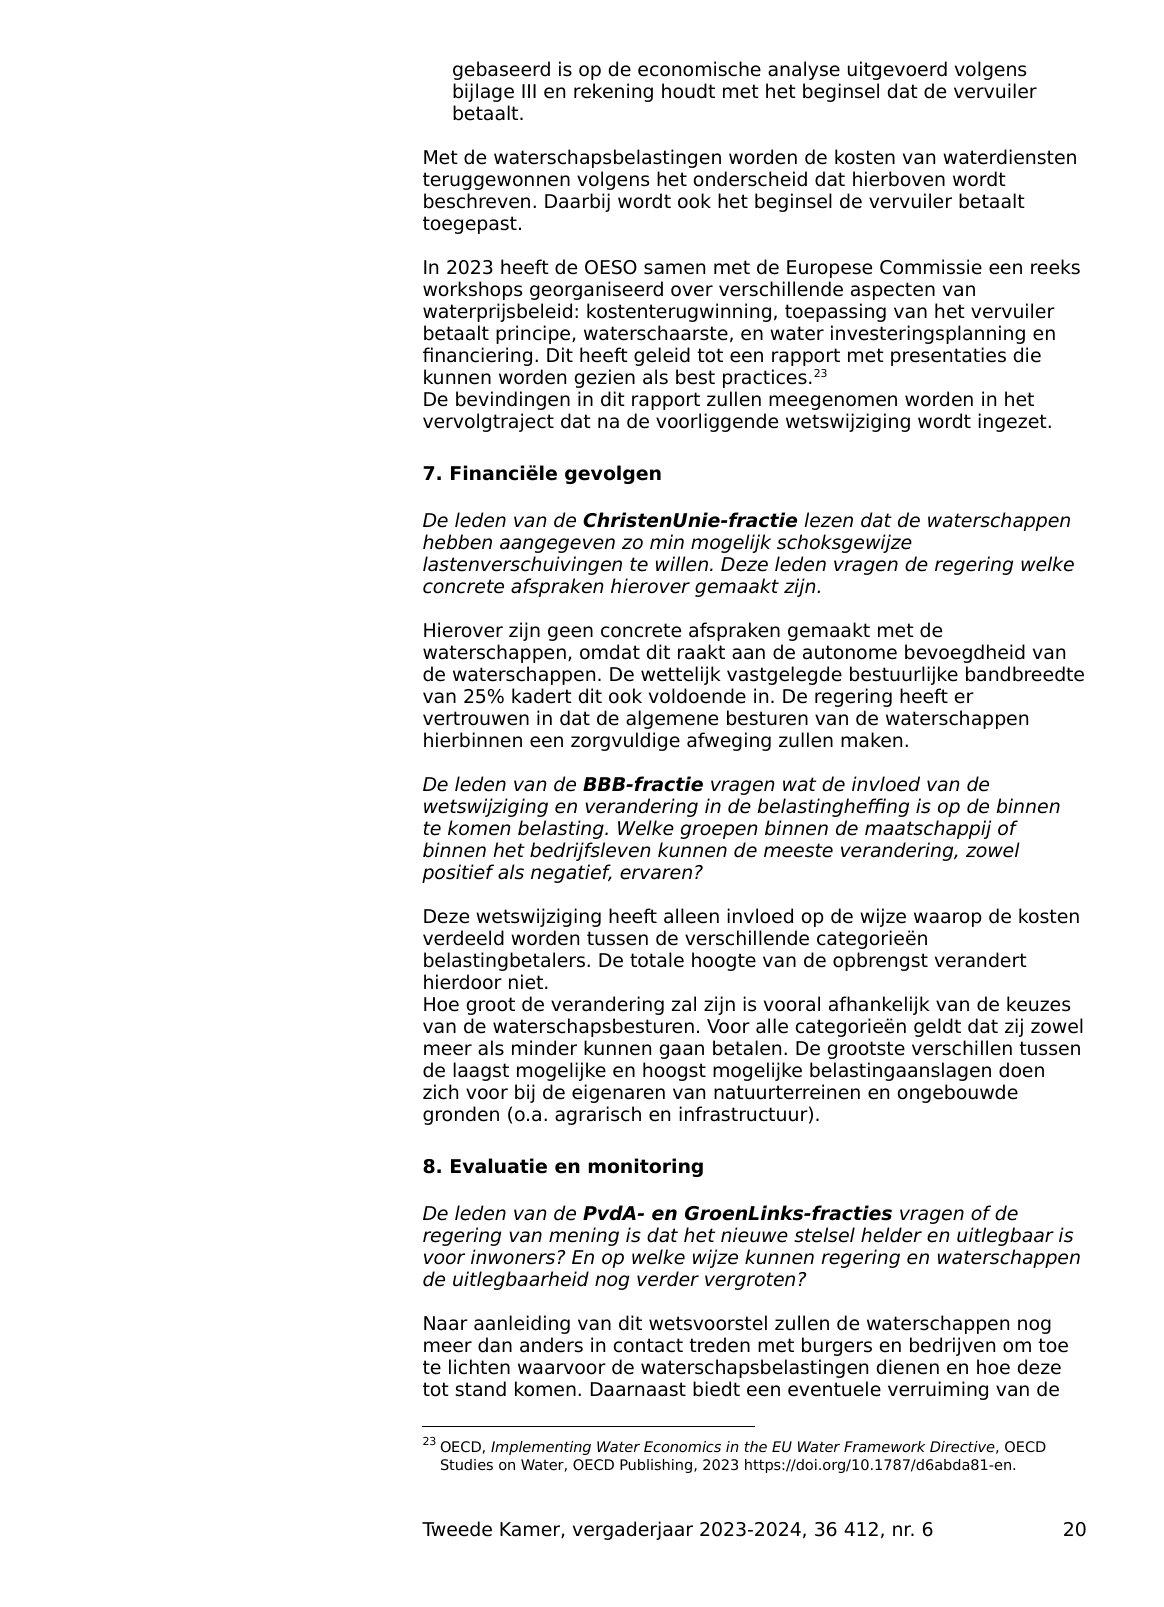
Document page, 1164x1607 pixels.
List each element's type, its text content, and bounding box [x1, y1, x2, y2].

text De leden van de PvdA- en GroenLinks-fracties vragen of de regering van mening is dat het nieuwe stelsel helder en uitlegbaar is voor inwoners? En op welke wijze kunnen regering en waterschappen de uitlegbaarheid nog verder vergroten? [422, 1203, 1087, 1291]
text Naar aanleiding van dit wetsvoorstel zullen de waterschappen nog meer dan anders in contact treden met burgers en bedrijven om toe te lichten waarvoor de waterschapsbelastingen dienen en hoe deze tot stand komen. Daarnaast biedt een eventuele verruiming van de [422, 1313, 1087, 1401]
text gebaseerd is op de economische analyse uitgevoerd volgens bijlage III en rekening houdt met het beginsel dat de vervuiler betaalt. [422, 59, 1087, 125]
text Hierover zijn geen concrete afspraken gemaakt met de waterschappen, omdat dit raakt aan de autonome bevoegdheid van de waterschappen. De wettelijk vastgelegde bestuurlijke bandbreedte van 25% kadert dit ook voldoende in. De regering heeft er vertrouwen in dat de algemene besturen van de waterschappen hierbinnen een zorgvuldige afweging zullen maken. [422, 620, 1087, 752]
text In 2023 heeft de OESO samen met de Europese Commissie een reeks workshops georganiseerd over verschillende aspecten van waterprijsbeleid: kostenterugwinning, toepassing van het vervuiler betaalt principe, waterschaarste, en water investeringsplanning en financiering. Dit heeft geleid tot een rapport met presentaties die kunnen worden gezien als best practices. [422, 257, 1087, 389]
subtitle 7. Financiële gevolgen [422, 463, 1087, 485]
text De bevindingen in dit rapport zullen meegenomen worden in het vervolgtraject dat na de voorliggende wetswijziging wordt ingezet. [422, 389, 1087, 433]
subtitle 8. Evaluatie en monitoring [422, 1156, 1087, 1178]
text Met de waterschapsbelastingen worden de kosten van waterdiensten teruggewonnen volgens het onderscheid dat hierboven wordt beschreven. Daarbij wordt ook het beginsel de vervuiler betaalt toegepast. [422, 147, 1087, 235]
text De leden van de BBB-fractie vragen wat de invloed van de wetswijziging en verandering in de belastingheffing is op de binnen te komen belasting. Welke groepen binnen de maatschappij of binnen het bedrijfsleven kunnen de meeste verandering, zowel positief als negatief, ervaren? [422, 774, 1087, 884]
text OECD, Implementing Water Economics in the EU Water Framework Directive, OECD Studies on Water, OECD Publishing, 2023 https://doi.org/10.1787/d6abda81-en. [422, 1435, 1087, 1474]
text Hoe groot de verandering zal zijn is vooral afhankelijk van de keuzes van de waterschapsbesturen. Voor alle categorieën geldt dat zij zowel meer als minder kunnen gaan betalen. De grootste verschillen tussen de laagst mogelijke en hoogst mogelijke belastingaanslagen doen zich voor bij de eigenaren van natuurterreinen en ongebouwde gronden (o.a. agrarisch en infrastructuur). [422, 994, 1087, 1126]
text De leden van de ChristenUnie-fractie lezen dat de waterschappen hebben aangegeven zo min mogelijk schoksgewijze lastenverschuivingen te willen. Deze leden vragen de regering welke concrete afspraken hierover gemaakt zijn. [422, 510, 1087, 598]
text Deze wetswijziging heeft alleen invloed op de wijze waarop de kosten verdeeld worden tussen de verschillende categorieën belastingbetalers. De totale hoogte van de opbrengst verandert hierdoor niet. [422, 906, 1087, 994]
